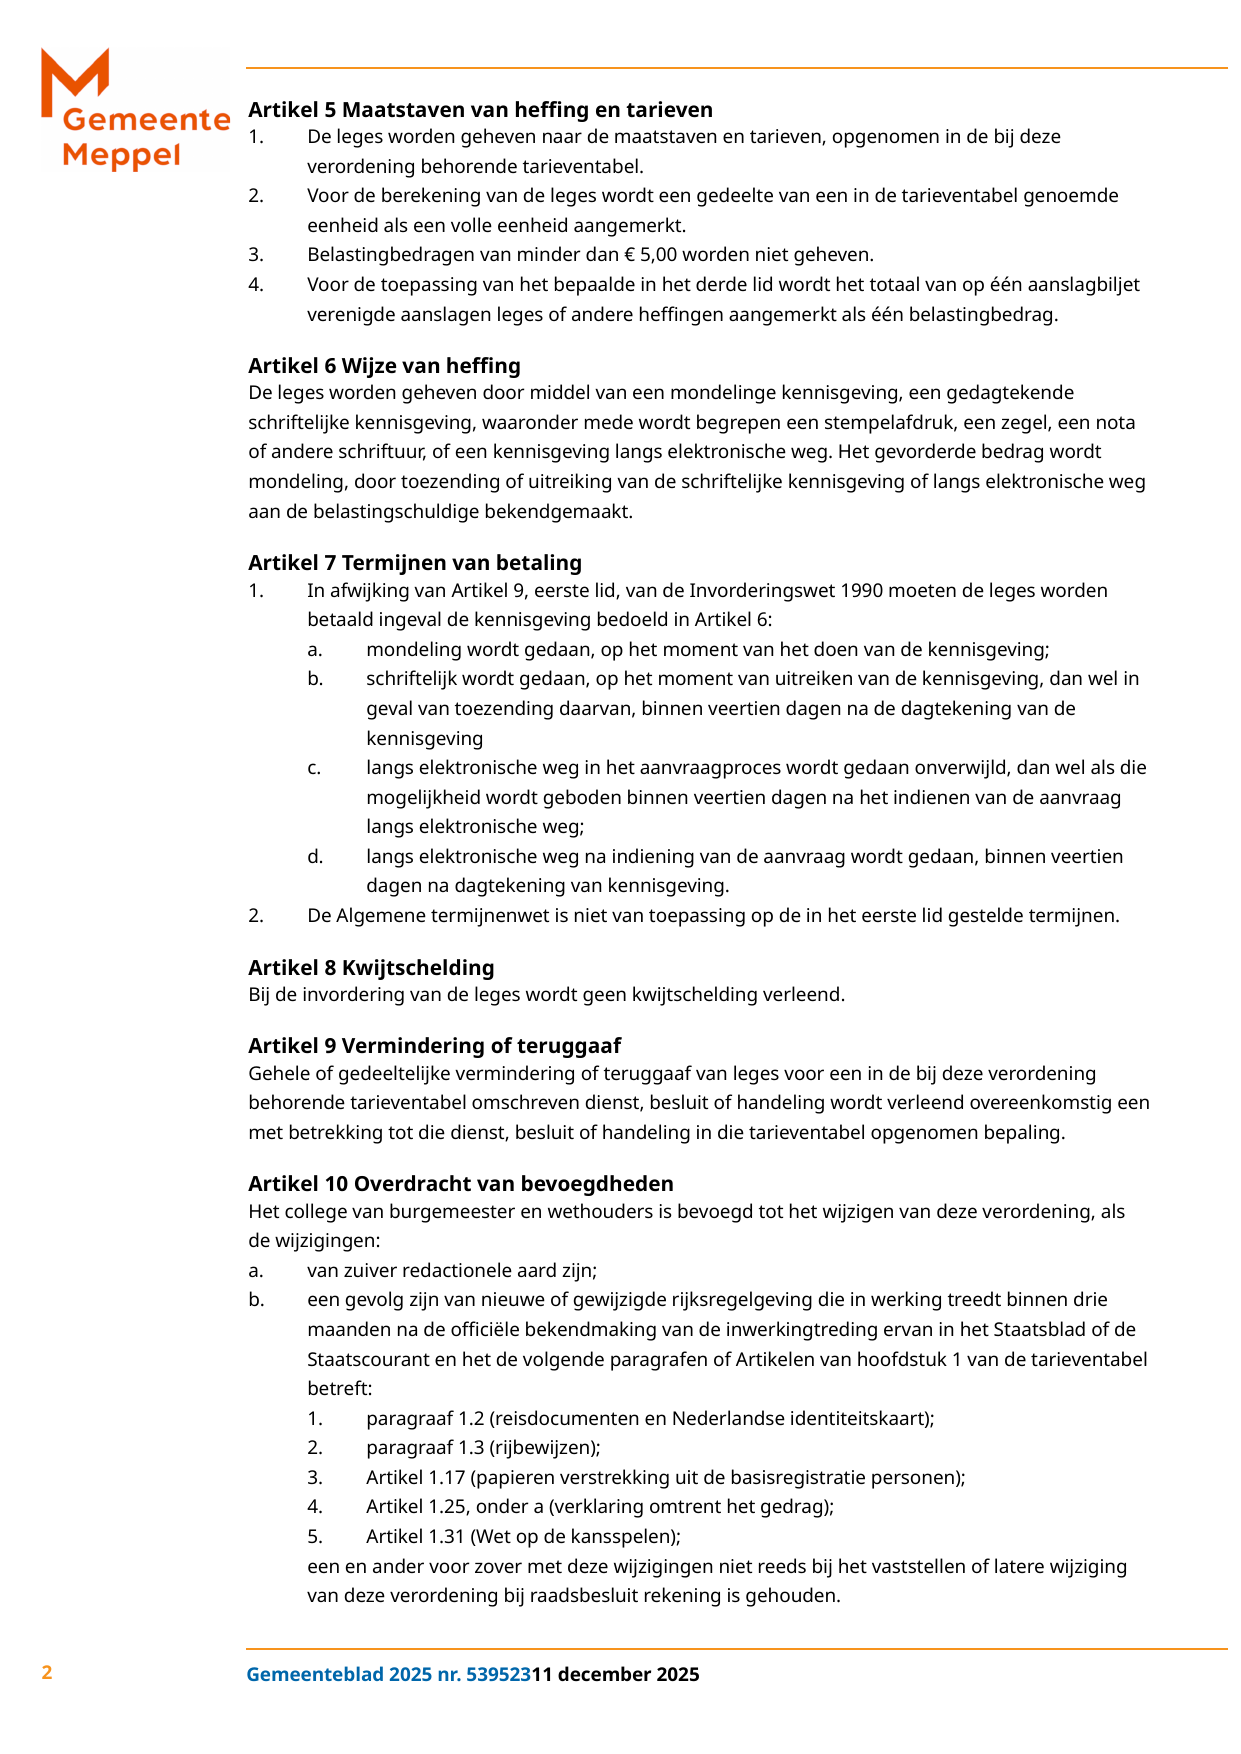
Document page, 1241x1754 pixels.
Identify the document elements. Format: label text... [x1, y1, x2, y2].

text Artikel 5 Maatstaven van heffing en tarieven [248, 95, 1152, 123]
list Voor de berekening van de leges wordt een gedeelte van een in de tarieventabel genoemde eenheid als een volle eenheid aangemerkt. [248, 182, 1152, 238]
list De leges worden geheven naar de maatstaven en tarieven, opgenomen in de bij deze verordening behorende tarieventabel. [248, 123, 1152, 178]
text Artikel 6 Wijze van heffing [248, 351, 1152, 379]
list schriftelijk wordt gedaan, op het moment van uitreiken van de kennisgeving, dan wel in geval van toezending daarvan, binnen veertien dagen na de dagtekening van de kennisgeving [307, 666, 1152, 750]
list van zuiver redactionele aard zijn; [248, 1257, 1152, 1283]
list Belastingbedragen van minder dan € 5,00 worden niet geheven. [248, 242, 1152, 267]
text Bij de invordering van de leges wordt geen kwijtschelding verleend. [248, 981, 1152, 1007]
text De leges worden geheven door middel van een mondelinge kennisgeving, een gedagtekende schriftelijke kennisgeving, waaronder mede wordt begrepen een stempelafdruk, een zegel, een nota of andere schriftuur, of een kennisgeving langs elektronische weg. Het gevorderde bedrag wordt mondeling, door toezending of uitreiking van de schriftelijke kennisgeving of langs elektronische weg aan de belastingschuldige bekendgemaakt. [248, 379, 1152, 524]
list De Algemene termijnenwet is niet van toepassing op de in het eerste lid gestelde termijnen. [248, 902, 1152, 928]
text Artikel 8 Kwijtschelding [248, 953, 1152, 981]
list Artikel 1.25, onder a (verklaring omtrent het gedrag); [307, 1494, 1152, 1519]
text Gehele of gedeeltelijke vermindering of teruggaaf van leges voor een in de bij deze verordening behorende tarieventabel omschreven dienst, besluit of handeling wordt verleend overeenkomstig een met betrekking tot die dienst, besluit of handeling in die tarieventabel opgenomen bepaling. [248, 1060, 1152, 1145]
list langs elektronische weg in het aanvraagproces wordt gedaan onverwijld, dan wel als die mogelijkheid wordt geboden binnen veertien dagen na het indienen van de aanvraag langs elektronische weg; [307, 754, 1152, 839]
text Artikel 10 Overdracht van bevoegdheden [248, 1169, 1152, 1198]
list paragraaf 1.2 (reisdocumenten en Nederlandse identiteitskaart); [307, 1405, 1152, 1431]
list een en ander voor zover met deze wijzigingen niet reeds bij het vaststellen of latere wijziging van deze verordening bij raadsbesluit rekening is gehouden. [248, 1553, 1152, 1608]
list Artikel 1.31 (Wet op de kansspelen); [307, 1523, 1152, 1549]
list langs elektronische weg na indiening van de aanvraag wordt gedaan, binnen veertien dagen na dagtekening van kennisgeving. [307, 843, 1152, 898]
list een gevolg zijn van nieuwe of gewijzigde rijksregelgeving die in werking treedt binnen drie maanden na de officiële bekendmaking van de inwerkingtreding ervan in het Staatsblad of de Staatscourant en het de volgende paragrafen of Artikelen van hoofdstuk 1 van de tarieventabel betreft: [248, 1287, 1152, 1401]
list Voor de toepassing van het bepaalde in het derde lid wordt het totaal van op één aanslagbiljet verenigde aanslagen leges of andere heffingen aangemerkt als één belastingbedrag. [248, 271, 1152, 326]
text Artikel 9 Vermindering of teruggaaf [248, 1031, 1152, 1060]
picture [41, 47, 231, 172]
list paragraaf 1.3 (rijbewijzen); [307, 1434, 1152, 1460]
text Artikel 7 Termijnen van betaling [248, 548, 1152, 577]
list In afwijking van Artikel 9, eerste lid, van de Invorderingswet 1990 moeten de leges worden betaald ingeval de kennisgeving bedoeld in Artikel 6: [248, 577, 1152, 632]
text Het college van burgemeester en wethouders is bevoegd tot het wijzigen van deze verordening, als de wijzigingen: [248, 1198, 1152, 1253]
list mondeling wordt gedaan, op het moment van het doen van de kennisgeving; [307, 636, 1152, 662]
list Artikel 1.17 (papieren verstrekking uit de basisregistratie personen); [307, 1464, 1152, 1490]
